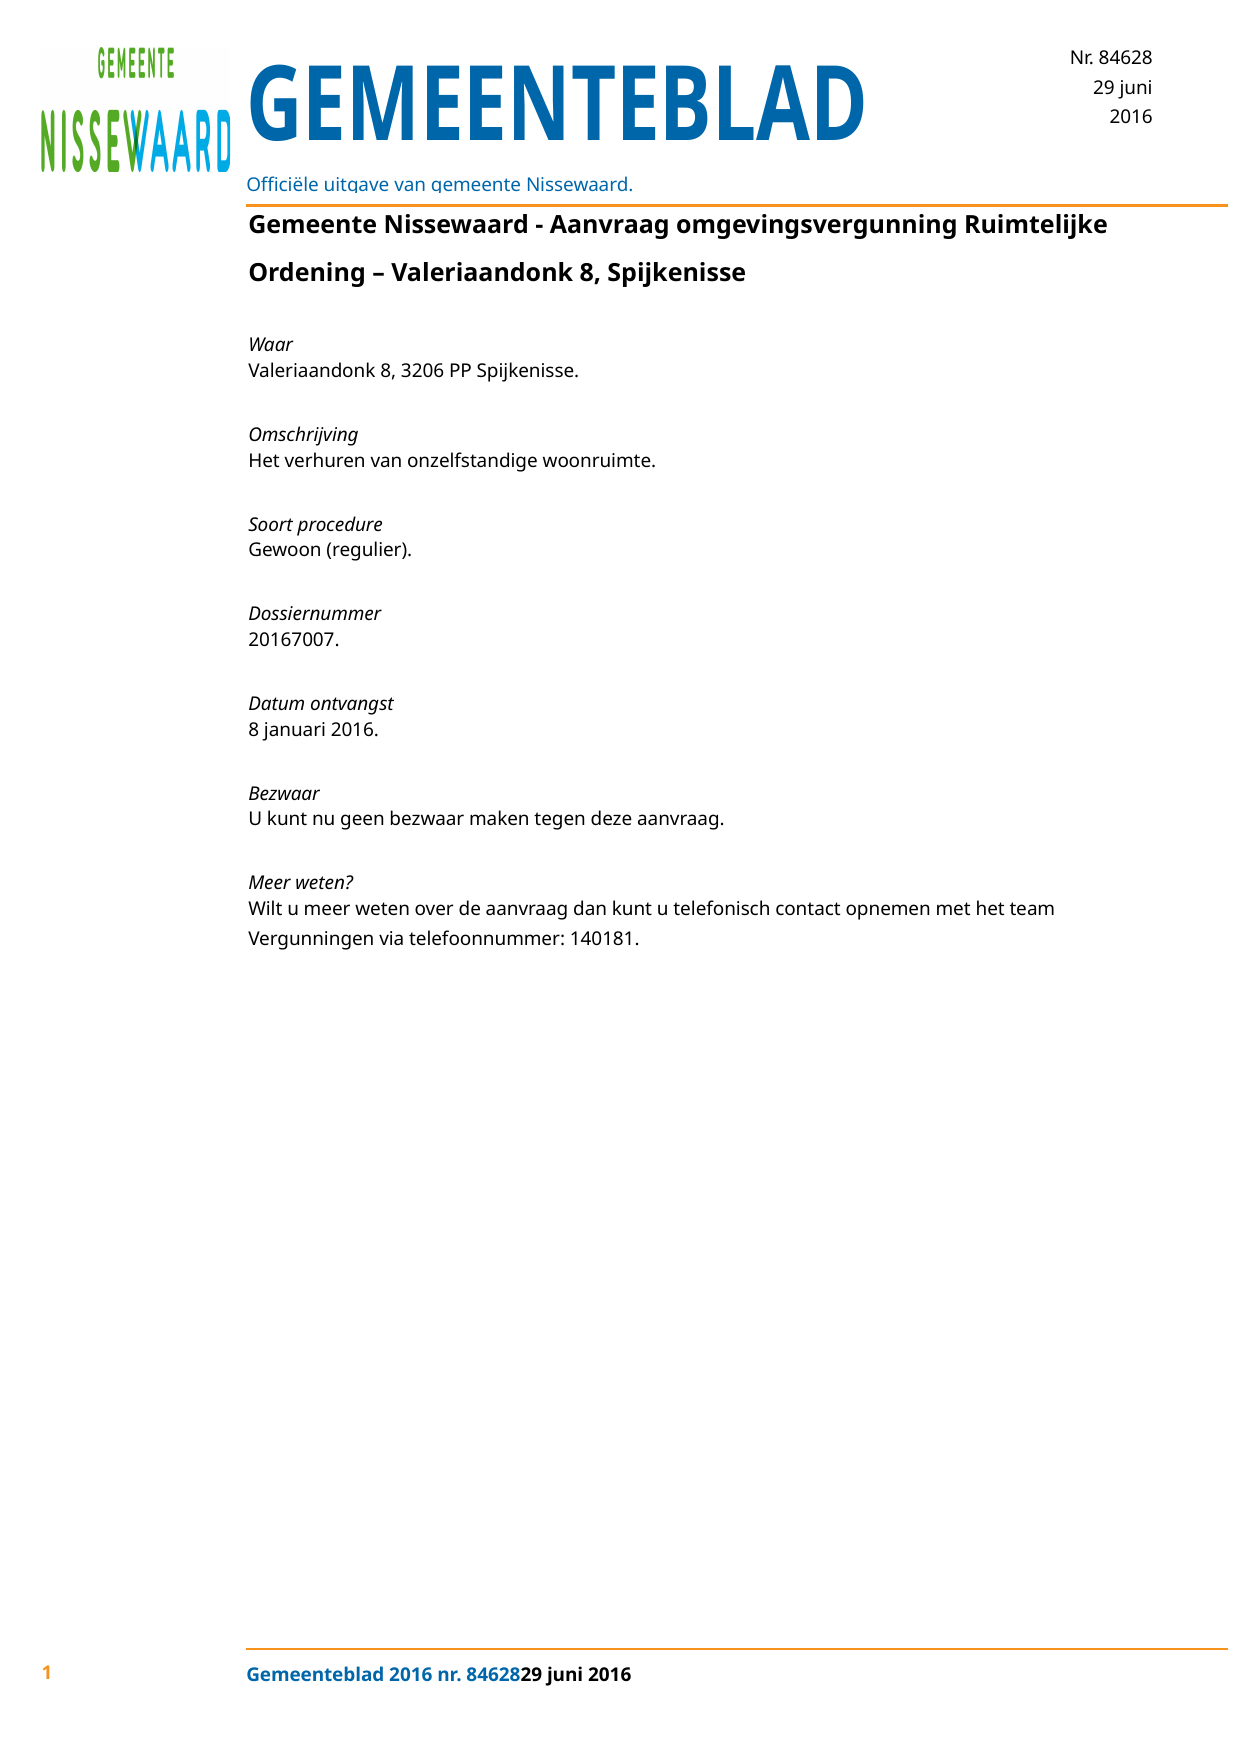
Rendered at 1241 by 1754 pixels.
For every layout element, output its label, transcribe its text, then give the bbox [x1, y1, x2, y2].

picture [200, 151, 206, 172]
text Het verhuren van onzelfstandige woonruimte. [248, 447, 1152, 473]
text Meer weten? [248, 869, 1152, 895]
text Soort procedure [248, 511, 1152, 537]
text Datum ontvangst [248, 690, 1152, 716]
picture [222, 122, 227, 160]
picture [154, 157, 165, 172]
text Gewoon (regulier). [248, 537, 1152, 562]
text Dossiernummer [248, 601, 1152, 626]
text Omschrijving [248, 421, 1152, 447]
text U kunt nu geen bezwaar maken tegen deze aanvraag. [248, 806, 1152, 831]
text Waar [248, 331, 1152, 357]
text Gemeente Nissewaard - Aanvraag omgevingsvergunning Ruimtelijke Ordening – Valeriaandonk 8, Spijkenisse [248, 207, 1152, 288]
picture [176, 157, 187, 172]
text Wilt u meer weten over de aanvraag dan kunt u telefonisch contact opnemen met het team Vergunningen via telefoonnummer: 140181. [248, 895, 1152, 951]
text 8 januari 2016. [248, 716, 1152, 742]
text 20167007. [248, 626, 1152, 652]
picture [201, 122, 206, 138]
text Valeriaandonk 8, 3206 PP Spijkenisse. [248, 357, 1152, 383]
picture [41, 47, 231, 172]
text Bezwaar [248, 780, 1152, 806]
